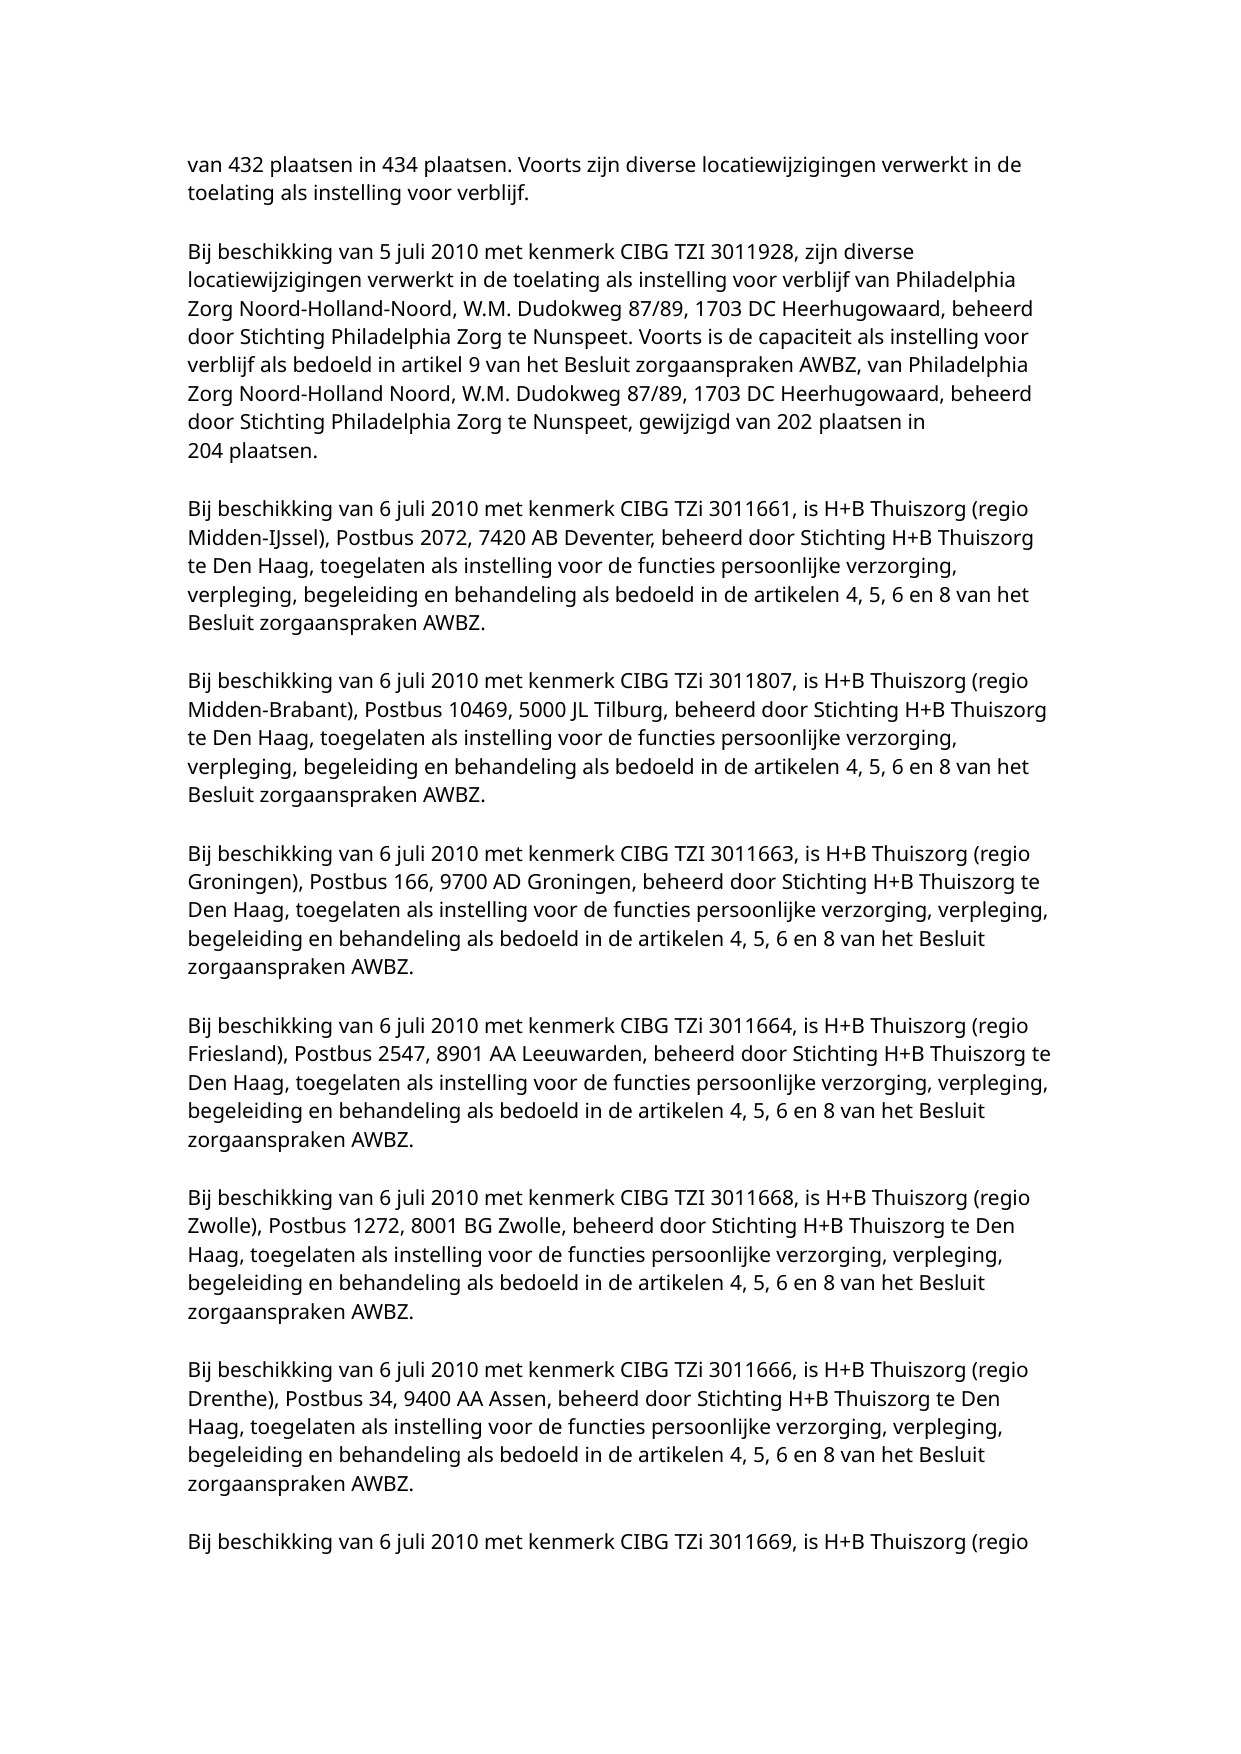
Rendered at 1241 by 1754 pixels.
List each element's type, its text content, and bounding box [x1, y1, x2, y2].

text van 432 plaatsen in 434 plaatsen. Voorts zijn diverse locatiewijzigingen verwerkt in de toelating als instelling voor verblijf. [187, 150, 1053, 207]
text Bij beschikking van 6 juli 2010 met kenmerk CIBG TZI 3011668, is H+B Thuiszorg (regio Zwolle), Postbus 1272, 8001 BG Zwolle, beheerd door Stichting H+B Thuiszorg te Den Haag, toegelaten als instelling voor de functies persoonlijke verzorging, verpleging, begeleiding en behandeling als bedoeld in de artikelen 4, 5, 6 en 8 van het Besluit zorgaanspraken AWBZ. [187, 1183, 1053, 1325]
text Bij beschikking van 6 juli 2010 met kenmerk CIBG TZi 3011666, is H+B Thuiszorg (regio Drenthe), Postbus 34, 9400 AA Assen, beheerd door Stichting H+B Thuiszorg te Den Haag, toegelaten als instelling voor de functies persoonlijke verzorging, verpleging, begeleiding en behandeling als bedoeld in de artikelen 4, 5, 6 en 8 van het Besluit zorgaanspraken AWBZ. [187, 1355, 1053, 1497]
text Bij beschikking van 6 juli 2010 met kenmerk CIBG TZi 3011669, is H+B Thuiszorg (regio [187, 1527, 1053, 1556]
text Bij beschikking van 6 juli 2010 met kenmerk CIBG TZi 3011807, is H+B Thuiszorg (regio Midden-Brabant), Postbus 10469, 5000 JL Tilburg, beheerd door Stichting H+B Thuiszorg te Den Haag, toegelaten als instelling voor de functies persoonlijke verzorging, verpleging, begeleiding en behandeling als bedoeld in de artikelen 4, 5, 6 en 8 van het Besluit zorgaanspraken AWBZ. [187, 667, 1053, 809]
text Bij beschikking van 6 juli 2010 met kenmerk CIBG TZi 3011664, is H+B Thuiszorg (regio Friesland), Postbus 2547, 8901 AA Leeuwarden, beheerd door Stichting H+B Thuiszorg te Den Haag, toegelaten als instelling voor de functies persoonlijke verzorging, verpleging, begeleiding en behandeling als bedoeld in de artikelen 4, 5, 6 en 8 van het Besluit zorgaanspraken AWBZ. [187, 1011, 1053, 1153]
text Bij beschikking van 6 juli 2010 met kenmerk CIBG TZi 3011661, is H+B Thuiszorg (regio Midden-IJssel), Postbus 2072, 7420 AB Deventer, beheerd door Stichting H+B Thuiszorg te Den Haag, toegelaten als instelling voor de functies persoonlijke verzorging, verpleging, begeleiding en behandeling als bedoeld in de artikelen 4, 5, 6 en 8 van het Besluit zorgaanspraken AWBZ. [187, 494, 1053, 637]
text Bij beschikking van 6 juli 2010 met kenmerk CIBG TZI 3011663, is H+B Thuiszorg (regio Groningen), Postbus 166, 9700 AD Groningen, beheerd door Stichting H+B Thuiszorg te Den Haag, toegelaten als instelling voor de functies persoonlijke verzorging, verpleging, begeleiding en behandeling als bedoeld in de artikelen 4, 5, 6 en 8 van het Besluit zorgaanspraken AWBZ. [187, 839, 1053, 981]
text Bij beschikking van 5 juli 2010 met kenmerk CIBG TZI 3011928, zijn diverse locatiewijzigingen verwerkt in de toelating als instelling voor verblijf van Philadelphia Zorg Noord-Holland-Noord, W.M. Dudokweg 87/89, 1703 DC Heerhugowaard, beheerd door Stichting Philadelphia Zorg te Nunspeet. Voorts is de capaciteit als instelling voor verblijf als bedoeld in artikel 9 van het Besluit zorgaanspraken AWBZ, van Philadelphia Zorg Noord-Holland Noord, W.M. Dudokweg 87/89, 1703 DC Heerhugowaard, beheerd door Stichting Philadelphia Zorg te Nunspeet, gewijzigd van 202 plaatsen in 204 plaatsen. [187, 237, 1053, 464]
